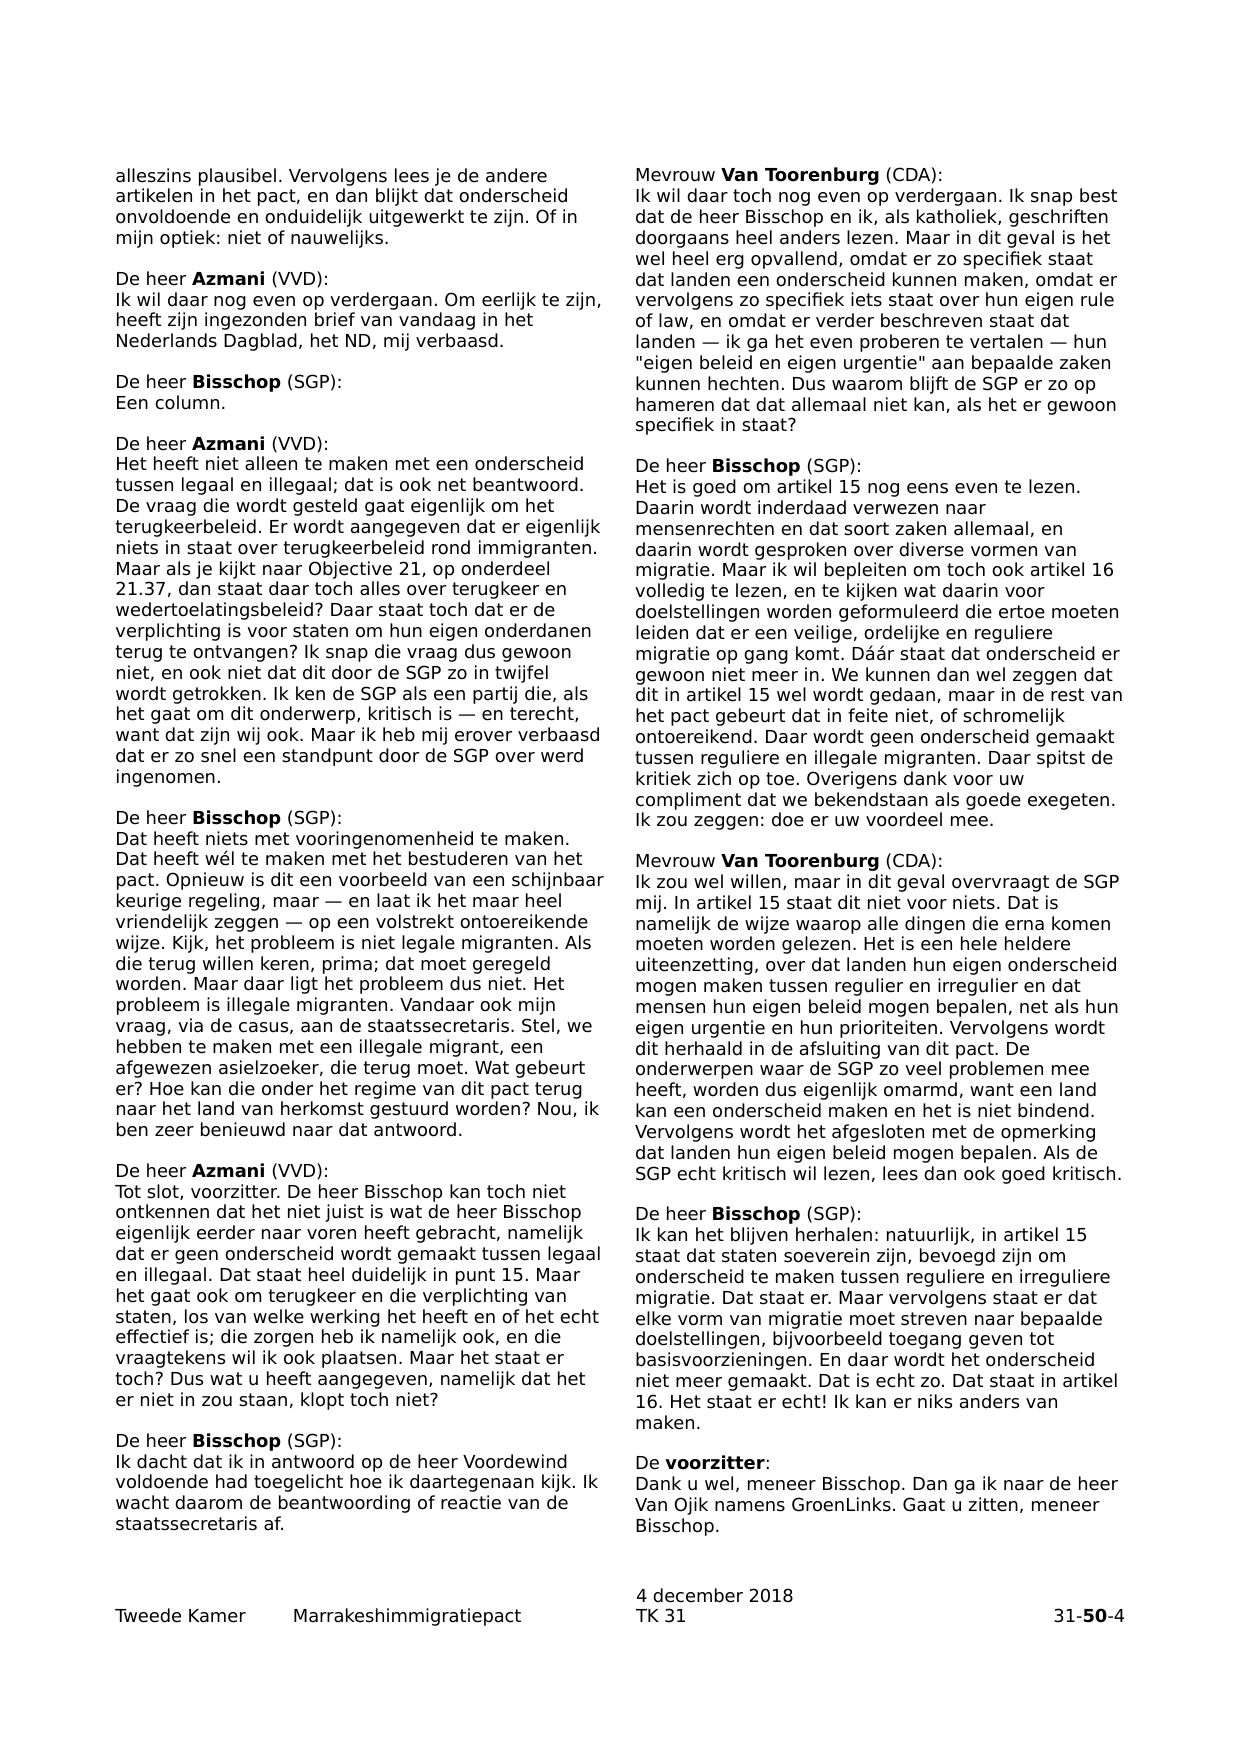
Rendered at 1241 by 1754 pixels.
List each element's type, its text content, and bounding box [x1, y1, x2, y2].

text Ik wil daar toch nog even op verdergaan. Ik snap best dat de heer Bisschop en ik, als katholiek, geschriften doorgaans heel anders lezen. Maar in dit geval is het wel heel erg opvallend, omdat er zo specifiek staat dat landen een onderscheid kunnen maken, omdat er vervolgens zo specifiek iets staat over hun eigen rule of law, en omdat er verder beschreven staat dat landen — ik ga het even proberen te vertalen — hun "eigen beleid en eigen urgentie" aan bepaalde zaken kunnen hechten. Dus waarom blijft de SGP er zo op hameren dat dat allemaal niet kan, als het er gewoon specifiek in staat? [635, 186, 1125, 436]
text Ik kan het blijven herhalen: natuurlijk, in artikel 15 staat dat staten soeverein zijn, bevoegd zijn om onderscheid te maken tussen reguliere en irreguliere migratie. Dat staat er. Maar vervolgens staat er dat elke vorm van migratie moet streven naar bepaalde doelstellingen, bijvoorbeeld toegang geven tot basisvoorzieningen. En daar wordt het onderscheid niet meer gemaakt. Dat is echt zo. Dat staat in artikel 16. Het staat er echt! Ik kan er niks anders van maken. [635, 1225, 1125, 1433]
text Een column. [115, 393, 605, 413]
text Tot slot, voorzitter. De heer Bisschop kan toch niet ontkennen dat het niet juist is wat de heer Bisschop eigenlijk eerder naar voren heeft gebracht, namelijk dat er geen onderscheid wordt gemaakt tussen legaal en illegaal. Dat staat heel duidelijk in punt 15. Maar het gaat ook om terugkeer en die verplichting van staten, los van welke werking het heeft en of het echt effectief is; die zorgen heb ik namelijk ook, en die vraagtekens wil ik ook plaatsen. Maar het staat er toch? Dus wat u heeft aangegeven, namelijk dat het er niet in zou staan, klopt toch niet? [115, 1181, 605, 1411]
text De heer Bisschop (SGP): [115, 807, 605, 828]
text Dat heeft niets met vooringenomenheid te maken. Dat heeft wél te maken met het bestuderen van het pact. Opnieuw is dit een voorbeeld van een schijnbaar keurige regeling, maar — en laat ik het maar heel vriendelijk zeggen — op een volstrekt ontoereikende wijze. Kijk, het probleem is niet legale migranten. Als die terug willen keren, prima; dat moet geregeld worden. Maar daar ligt het probleem dus niet. Het probleem is illegale migranten. Vandaar ook mijn vraag, via de casus, aan de staatssecretaris. Stel, we hebben te maken met een illegale migrant, een afgewezen asielzoeker, die terug moet. Wat gebeurt er? Hoe kan die onder het regime van dit pact terug naar het land van herkomst gestuurd worden? Nou, ik ben zeer benieuwd naar dat antwoord. [115, 828, 605, 1141]
text Ik wil daar nog even op verdergaan. Om eerlijk te zijn, heeft zijn ingezonden brief van vandaag in het Nederlands Dagblad, het ND, mij verbaasd. [115, 289, 605, 352]
text Mevrouw Van Toorenburg (CDA): [635, 851, 1125, 872]
text Het is goed om artikel 15 nog eens even te lezen. Daarin wordt inderdaad verwezen naar mensenrechten en dat soort zaken allemaal, en daarin wordt gesproken over diverse vormen van migratie. Maar ik wil bepleiten om toch ook artikel 16 volledig te lezen, en te kijken wat daarin voor doelstellingen worden geformuleerd die ertoe moeten leiden dat er een veilige, ordelijke en reguliere migratie op gang komt. Dáár staat dat onderscheid er gewoon niet meer in. We kunnen dan wel zeggen dat dit in artikel 15 wel wordt gedaan, maar in de rest van het pact gebeurt dat in feite niet, of schromelijk ontoereikend. Daar wordt geen onderscheid gemaakt tussen reguliere en illegale migranten. Daar spitst de kritiek zich op toe. Overigens dank voor uw compliment dat we bekendstaan als goede exegeten. Ik zou zeggen: doe er uw voordeel mee. [635, 477, 1125, 831]
text Ik dacht dat ik in antwoord op de heer Voordewind voldoende had toegelicht hoe ik daartegenaan kijk. Ik wacht daarom de beantwoording of reactie van de staatssecretaris af. [115, 1451, 605, 1535]
text Mevrouw Van Toorenburg (CDA): [635, 165, 1125, 186]
text De heer Bisschop (SGP): [115, 372, 605, 393]
text De heer Azmani (VVD): [115, 433, 605, 454]
text De voorzitter: [635, 1453, 1125, 1474]
text Ik zou wel willen, maar in dit geval overvraagt de SGP mij. In artikel 15 staat dit niet voor niets. Dat is namelijk de wijze waarop alle dingen die erna komen moeten worden gelezen. Het is een hele heldere uiteenzetting, over dat landen hun eigen onderscheid mogen maken tussen regulier en irregulier en dat mensen hun eigen beleid mogen bepalen, net als hun eigen urgentie en hun prioriteiten. Vervolgens wordt dit herhaald in de afsluiting van dit pact. De onderwerpen waar de SGP zo veel problemen mee heeft, worden dus eigenlijk omarmd, want een land kan een onderscheid maken en het is niet bindend. Vervolgens wordt het afgesloten met de opmerking dat landen hun eigen beleid mogen bepalen. Als de SGP echt kritisch wil lezen, lees dan ook goed kritisch. [635, 872, 1125, 1184]
text Dank u wel, meneer Bisschop. Dan ga ik naar de heer Van Ojik namens GroenLinks. Gaat u zitten, meneer Bisschop. [635, 1474, 1125, 1536]
text Het heeft niet alleen te maken met een onderscheid tussen legaal en illegaal; dat is ook net beantwoord. De vraag die wordt gesteld gaat eigenlijk om het terugkeerbeleid. Er wordt aangegeven dat er eigenlijk niets in staat over terugkeerbeleid rond immigranten. Maar als je kijkt naar Objective 21, op onderdeel 21.37, dan staat daar toch alles over terugkeer en wedertoelatingsbeleid? Daar staat toch dat er de verplichting is voor staten om hun eigen onderdanen terug te ontvangen? Ik snap die vraag dus gewoon niet, en ook niet dat dit door de SGP zo in twijfel wordt getrokken. Ik ken de SGP als een partij die, als het gaat om dit onderwerp, kritisch is — en terecht, want dat zijn wij ook. Maar ik heb mij erover verbaasd dat er zo snel een standpunt door de SGP over werd ingenomen. [115, 454, 605, 787]
text De heer Bisschop (SGP): [115, 1431, 605, 1451]
text alleszins plausibel. Vervolgens lees je de andere artikelen in het pact, en dan blijkt dat onderscheid onvoldoende en onduidelijk uitgewerkt te zijn. Of in mijn optiek: niet of nauwelijks. [115, 165, 605, 249]
text De heer Azmani (VVD): [115, 1161, 605, 1181]
text De heer Bisschop (SGP): [635, 1204, 1125, 1225]
text De heer Bisschop (SGP): [635, 456, 1125, 477]
text De heer Azmani (VVD): [115, 269, 605, 289]
